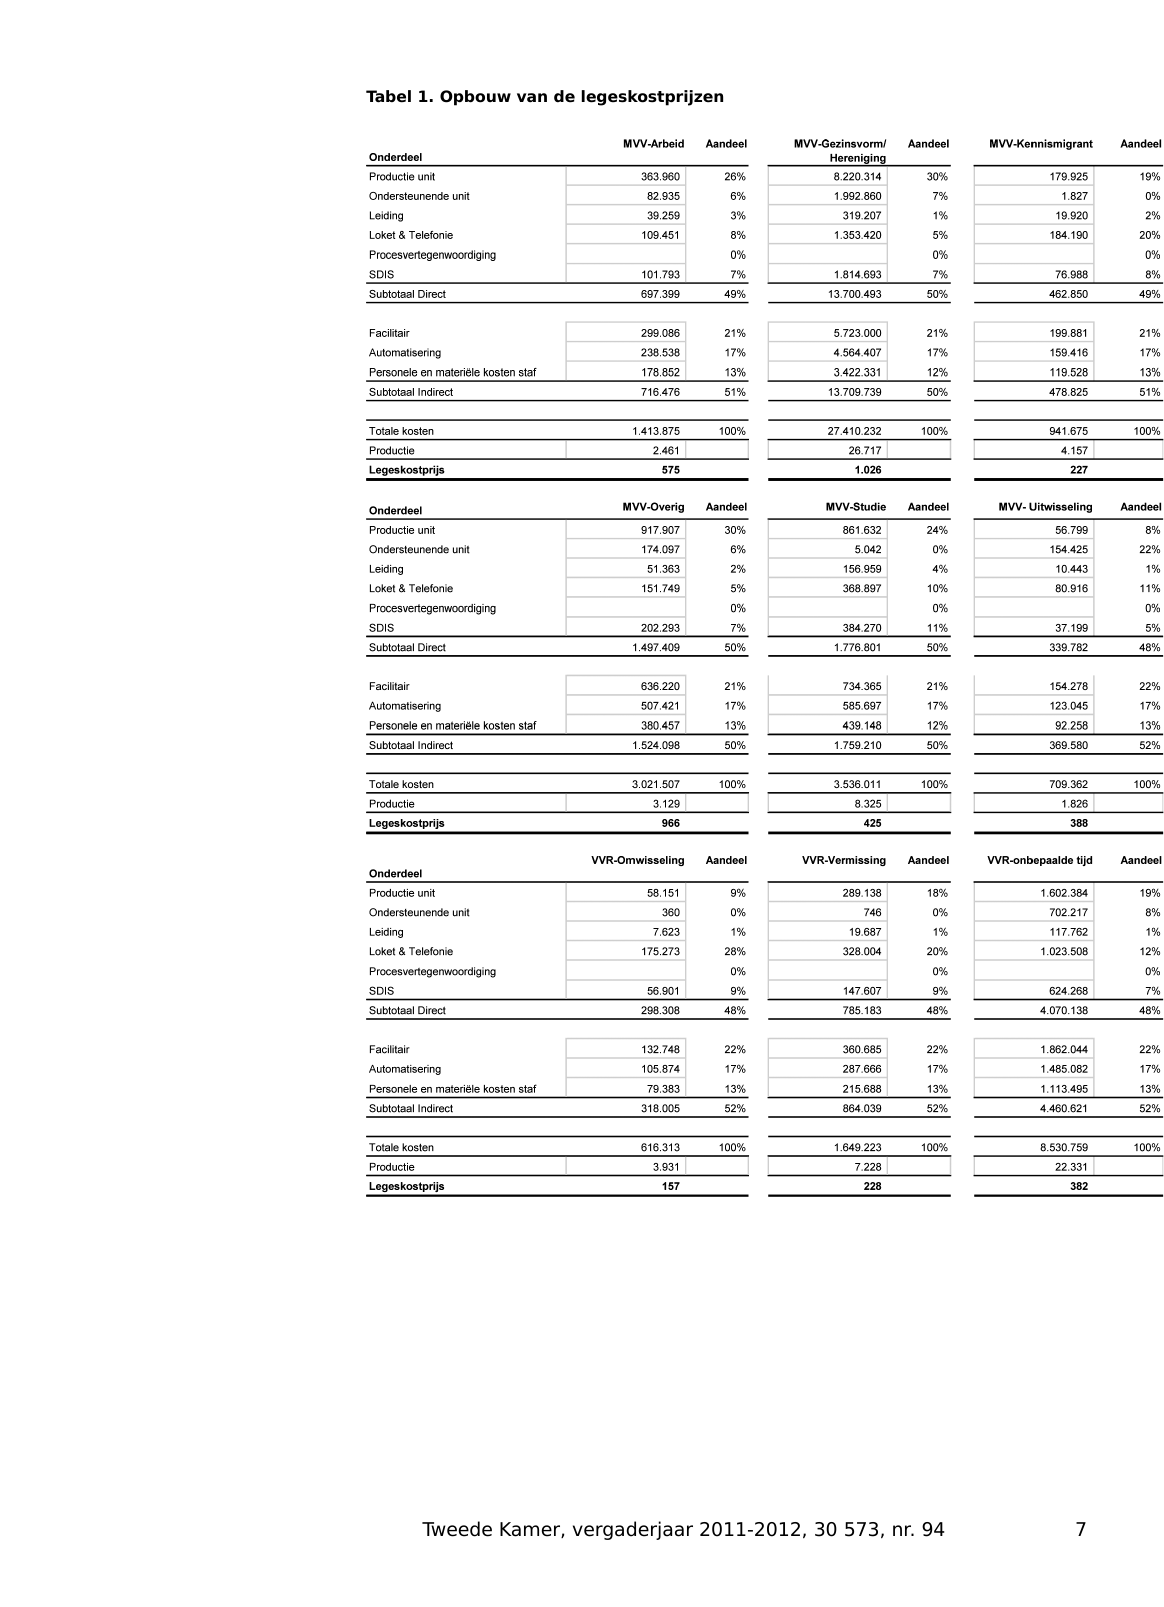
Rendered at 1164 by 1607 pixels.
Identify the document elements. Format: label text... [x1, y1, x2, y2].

text Tabel 1. Opbouw van de legeskostprijzen [366, 88, 1163, 106]
picture [366, 139, 1164, 1197]
